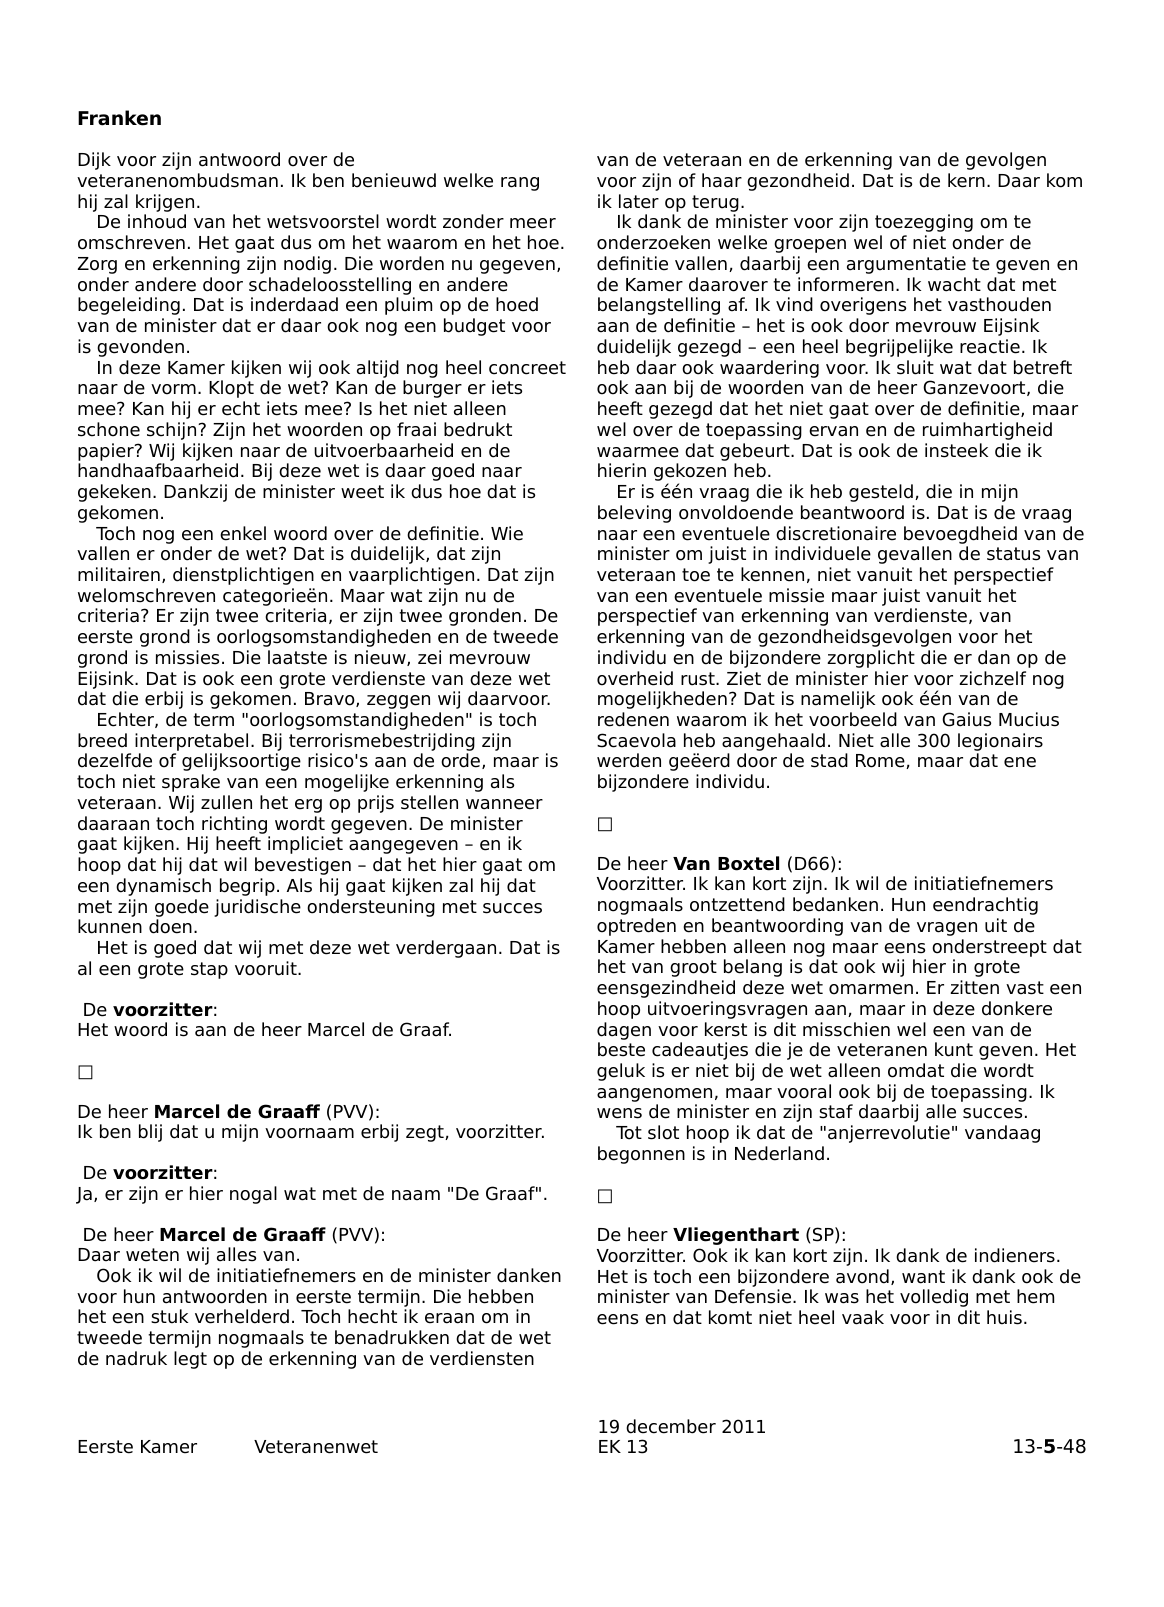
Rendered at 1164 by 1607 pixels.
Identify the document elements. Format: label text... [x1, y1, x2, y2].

text Tot slot hoop ik dat de "anjerrevolutie" vandaag begonnen is in Nederland. [596, 1123, 1087, 1164]
text De heer Marcel de Graaff (PVV): [77, 1102, 567, 1122]
text Ja, er zijn er hier nogal wat met de naam "De Graaf". [77, 1184, 567, 1204]
text De voorzitter: [77, 1163, 567, 1184]
text De inhoud van het wetsvoorstel wordt zonder meer omschreven. Het gaat dus om het waarom en het hoe. Zorg en erkenning zijn nodig. Die worden nu gegeven, onder andere door schadeloosstelling en andere begeleiding. Dat is inderdaad een pluim op de hoed van de minister dat er daar ook nog een budget voor is gevonden. [77, 212, 567, 357]
text De heer Van Boxtel (D66): [596, 853, 1087, 874]
text De heer Vliegenthart (SP): [596, 1225, 1087, 1246]
text Ook ik wil de initiatiefnemers en de minister danken voor hun antwoorden in eerste termijn. Die hebben het een stuk verhelderd. Toch hecht ik eraan om in tweede termijn nogmaals te benadrukken dat de wet de nadruk legt op de erkenning van de verdiensten [77, 1266, 567, 1369]
text Voorzitter. Ik kan kort zijn. Ik wil de initiatiefnemers nogmaals ontzettend bedanken. Hun eendrachtig optreden en beantwoording van de vragen uit de Kamer hebben alleen nog maar eens onderstreept dat het van groot belang is dat ook wij hier in grote eensgezindheid deze wet omarmen. Er zitten vast een hoop uitvoeringsvragen aan, maar in deze donkere dagen voor kerst is dit misschien wel een van de beste cadeautjes die je de veteranen kunt geven. Het geluk is er niet bij de wet alleen omdat die wordt aangenomen, maar vooral ook bij de toepassing. Ik wens de minister en zijn staf daarbij alle succes. [596, 874, 1087, 1123]
text Ik ben blij dat u mijn voornaam erbij zegt, voorzitter. [77, 1122, 567, 1143]
text Echter, de term "oorlogsomstandigheden" is toch breed interpretabel. Bij terrorismebestrijding zijn dezelfde of gelijksoortige risico's aan de orde, maar is toch niet sprake van een mogelijke erkenning als veteraan. Wij zullen het erg op prijs stellen wanneer daaraan toch richting wordt gegeven. De minister gaat kijken. Hij heeft impliciet aangegeven – en ik hoop dat hij dat wil bevestigen – dat het hier gaat om een dynamisch begrip. Als hij gaat kijken zal hij dat met zijn goede juridische ondersteuning met succes kunnen doen. [77, 710, 567, 938]
text □ [77, 1061, 567, 1082]
text De voorzitter: [77, 999, 567, 1020]
text □ [596, 813, 1087, 833]
text Ik dank de minister voor zijn toezegging om te onderzoeken welke groepen wel of niet onder de definitie vallen, daarbij een argumentatie te geven en de Kamer daarover te informeren. Ik wacht dat met belangstelling af. Ik vind overigens het vasthouden aan de definitie – het is ook door mevrouw Eijsink duidelijk gezegd – een heel begrijpelijke reactie. Ik heb daar ook waardering voor. Ik sluit wat dat betreft ook aan bij de woorden van de heer Ganzevoort, die heeft gezegd dat het niet gaat over de definitie, maar wel over de toepassing ervan en de ruimhartigheid waarmee dat gebeurt. Dat is ook de insteek die ik hierin gekozen heb. [596, 212, 1087, 482]
text In deze Kamer kijken wij ook altijd nog heel concreet naar de vorm. Klopt de wet? Kan de burger er iets mee? Kan hij er echt iets mee? Is het niet alleen schone schijn? Zijn het woorden op fraai bedrukt papier? Wij kijken naar de uitvoerbaarheid en de handhaafbaarheid. Bij deze wet is daar goed naar gekeken. Dankzij de minister weet ik dus hoe dat is gekomen. [77, 357, 567, 523]
text Het woord is aan de heer Marcel de Graaf. [77, 1020, 567, 1041]
text Voorzitter. Ook ik kan kort zijn. Ik dank de indieners. Het is toch een bijzondere avond, want ik dank ook de minister van Defensie. Ik was het volledig met hem eens en dat komt niet heel vaak voor in dit huis. [596, 1246, 1087, 1329]
text □ [596, 1184, 1087, 1205]
text Daar weten wij alles van. [77, 1245, 567, 1266]
text Er is één vraag die ik heb gesteld, die in mijn beleving onvoldoende beantwoord is. Dat is de vraag naar een eventuele discretionaire bevoegdheid van de minister om juist in individuele gevallen de status van veteraan toe te kennen, niet vanuit het perspectief van een eventuele missie maar juist vanuit het perspectief van erkenning van verdienste, van erkenning van de gezondheidsgevolgen voor het individu en de bijzondere zorgplicht die er dan op de overheid rust. Ziet de minister hier voor zichzelf nog mogelijkheden? Dat is namelijk ook één van de redenen waarom ik het voorbeeld van Gaius Mucius Scaevola heb aangehaald. Niet alle 300 legionairs werden geëerd door de stad Rome, maar dat ene bijzondere individu. [596, 482, 1087, 793]
text De heer Marcel de Graaff (PVV): [77, 1224, 567, 1245]
text Het is goed dat wij met deze wet verdergaan. Dat is al een grote stap vooruit. [77, 938, 567, 979]
text Toch nog een enkel woord over de definitie. Wie vallen er onder de wet? Dat is duidelijk, dat zijn militairen, dienstplichtigen en vaarplichtigen. Dat zijn welomschreven categorieën. Maar wat zijn nu de criteria? Er zijn twee criteria, er zijn twee gronden. De eerste grond is oorlogsomstandigheden en de tweede grond is missies. Die laatste is nieuw, zei mevrouw Eijsink. Dat is ook een grote verdienste van deze wet dat die erbij is gekomen. Bravo, zeggen wij daarvoor. [77, 523, 567, 710]
text Dijk voor zijn antwoord over de veteranenombudsman. Ik ben benieuwd welke rang hij zal krijgen. [77, 150, 567, 212]
text van de veteraan en de erkenning van de gevolgen voor zijn of haar gezondheid. Dat is de kern. Daar kom ik later op terug. [596, 150, 1087, 212]
